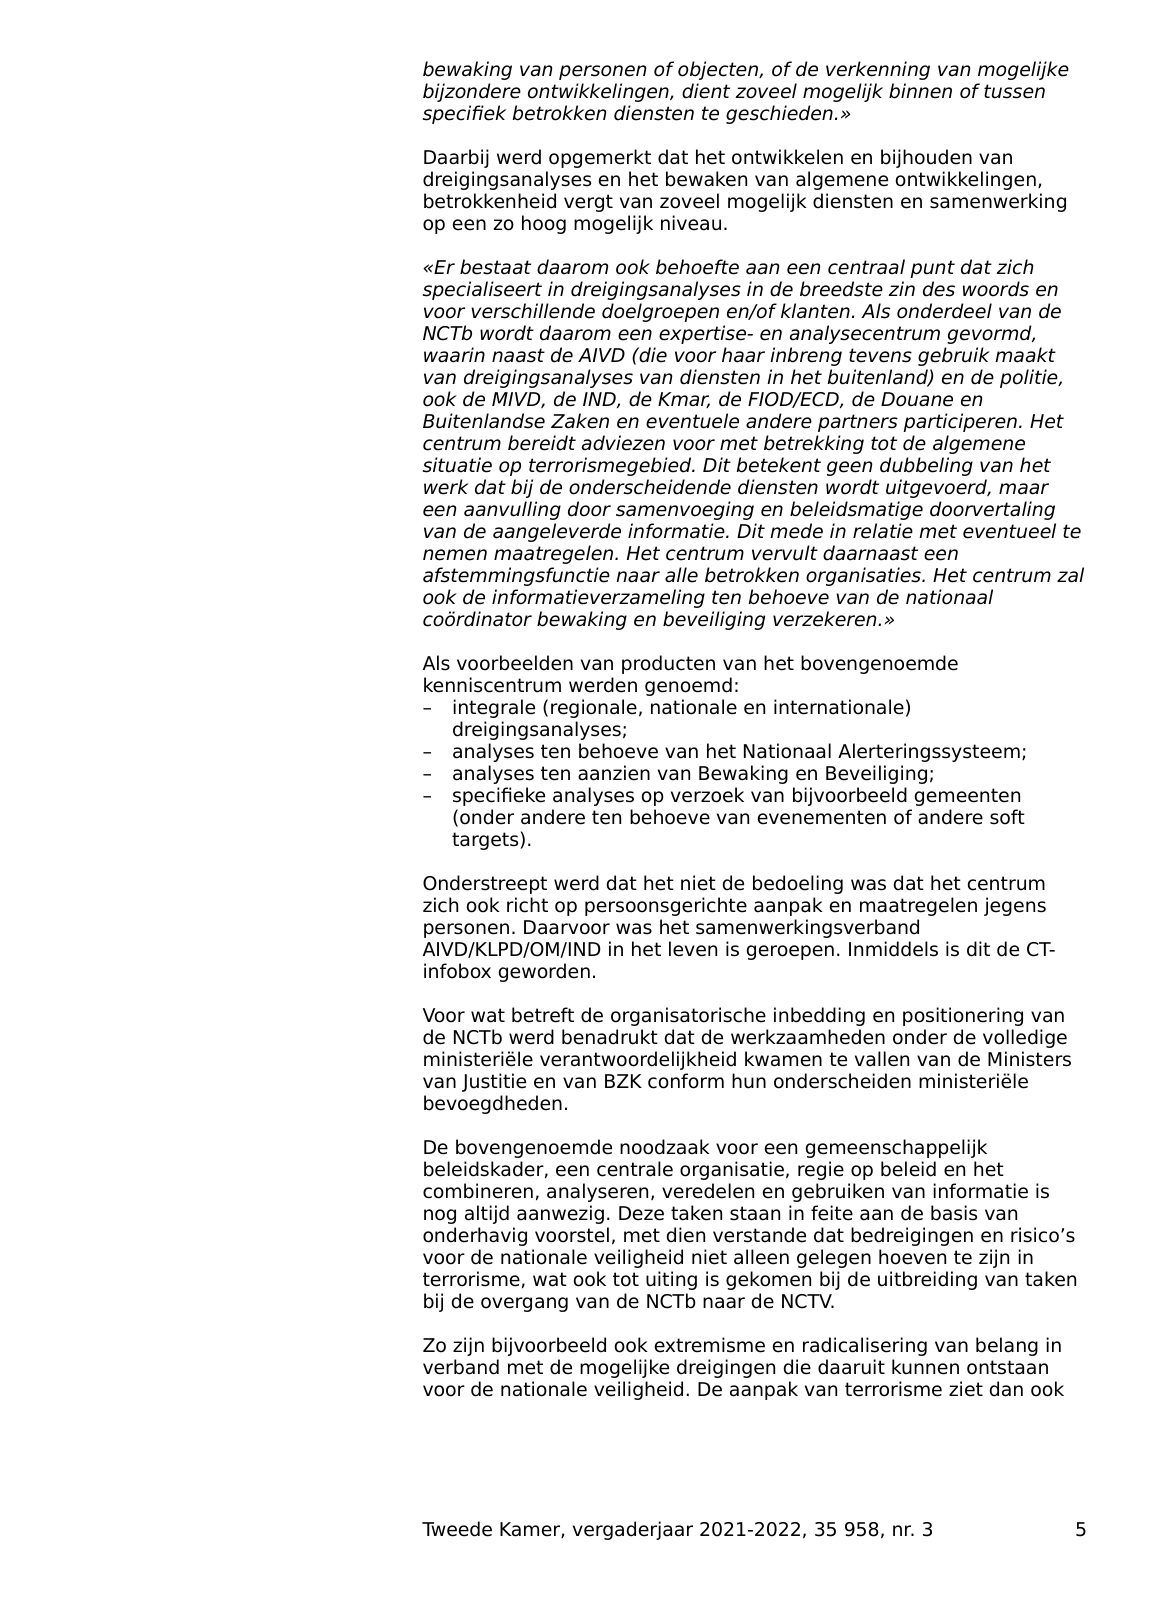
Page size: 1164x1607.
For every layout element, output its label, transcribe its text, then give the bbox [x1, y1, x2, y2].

text – analyses ten behoeve van het Nationaal Alerteringssysteem; [422, 741, 1087, 763]
text «Er bestaat daarom ook behoefte aan een centraal punt dat zich specialiseert in dreigingsanalyses in de breedste zin des woords en voor verschillende doelgroepen en/of klanten. Als onderdeel van de NCTb wordt daarom een expertise- en analysecentrum gevormd, waarin naast de AIVD (die voor haar inbreng tevens gebruik maakt van dreigingsanalyses van diensten in het buitenland) en de politie, ook de MIVD, de IND, de Kmar, de FIOD/ECD, de Douane en Buitenlandse Zaken en eventuele andere partners participeren. Het centrum bereidt adviezen voor met betrekking tot de algemene situatie op terrorismegebied. Dit betekent geen dubbeling van het werk dat bij de onderscheidende diensten wordt uitgevoerd, maar een aanvulling door samenvoeging en beleidsmatige doorvertaling van de aangeleverde informatie. Dit mede in relatie met eventueel te nemen maatregelen. Het centrum vervult daarnaast een afstemmingsfunctie naar alle betrokken organisaties. Het centrum zal ook de informatieverzameling ten behoeve van de nationaal coördinator bewaking en beveiliging verzekeren.» [422, 257, 1087, 631]
text – specifieke analyses op verzoek van bijvoorbeeld gemeenten (onder andere ten behoeve van evenementen of andere soft targets). [422, 785, 1087, 851]
text – analyses ten aanzien van Bewaking en Beveiliging; [422, 763, 1087, 785]
text – integrale (regionale, nationale en internationale) dreigingsanalyses; [422, 697, 1087, 741]
text Zo zijn bijvoorbeeld ook extremisme en radicalisering van belang in verband met de mogelijke dreigingen die daaruit kunnen ontstaan voor de nationale veiligheid. De aanpak van terrorisme ziet dan ook [422, 1335, 1087, 1401]
text Voor wat betreft de organisatorische inbedding en positionering van de NCTb werd benadrukt dat de werkzaamheden onder de volledige ministeriële verantwoordelijkheid kwamen te vallen van de Ministers van Justitie en van BZK conform hun onderscheiden ministeriële bevoegdheden. [422, 1005, 1087, 1115]
text De bovengenoemde noodzaak voor een gemeenschappelijk beleidskader, een centrale organisatie, regie op beleid en het combineren, analyseren, veredelen en gebruiken van informatie is nog altijd aanwezig. Deze taken staan in feite aan de basis van onderhavig voorstel, met dien verstande dat bedreigingen en risico’s voor de nationale veiligheid niet alleen gelegen hoeven te zijn in terrorisme, wat ook tot uiting is gekomen bij de uitbreiding van taken bij de overgang van de NCTb naar de NCTV. [422, 1137, 1087, 1313]
text Als voorbeelden van producten van het bovengenoemde kenniscentrum werden genoemd: [422, 653, 1087, 697]
text bewaking van personen of objecten, of de verkenning van mogelijke bijzondere ontwikkelingen, dient zoveel mogelijk binnen of tussen specifiek betrokken diensten te geschieden.» [422, 59, 1087, 125]
text Onderstreept werd dat het niet de bedoeling was dat het centrum zich ook richt op persoonsgerichte aanpak en maatregelen jegens personen. Daarvoor was het samenwerkingsverband AIVD/KLPD/OM/IND in het leven is geroepen. Inmiddels is dit de CT-infobox geworden. [422, 873, 1087, 983]
text Daarbij werd opgemerkt dat het ontwikkelen en bijhouden van dreigingsanalyses en het bewaken van algemene ontwikkelingen, betrokkenheid vergt van zoveel mogelijk diensten en samenwerking op een zo hoog mogelijk niveau. [422, 147, 1087, 235]
